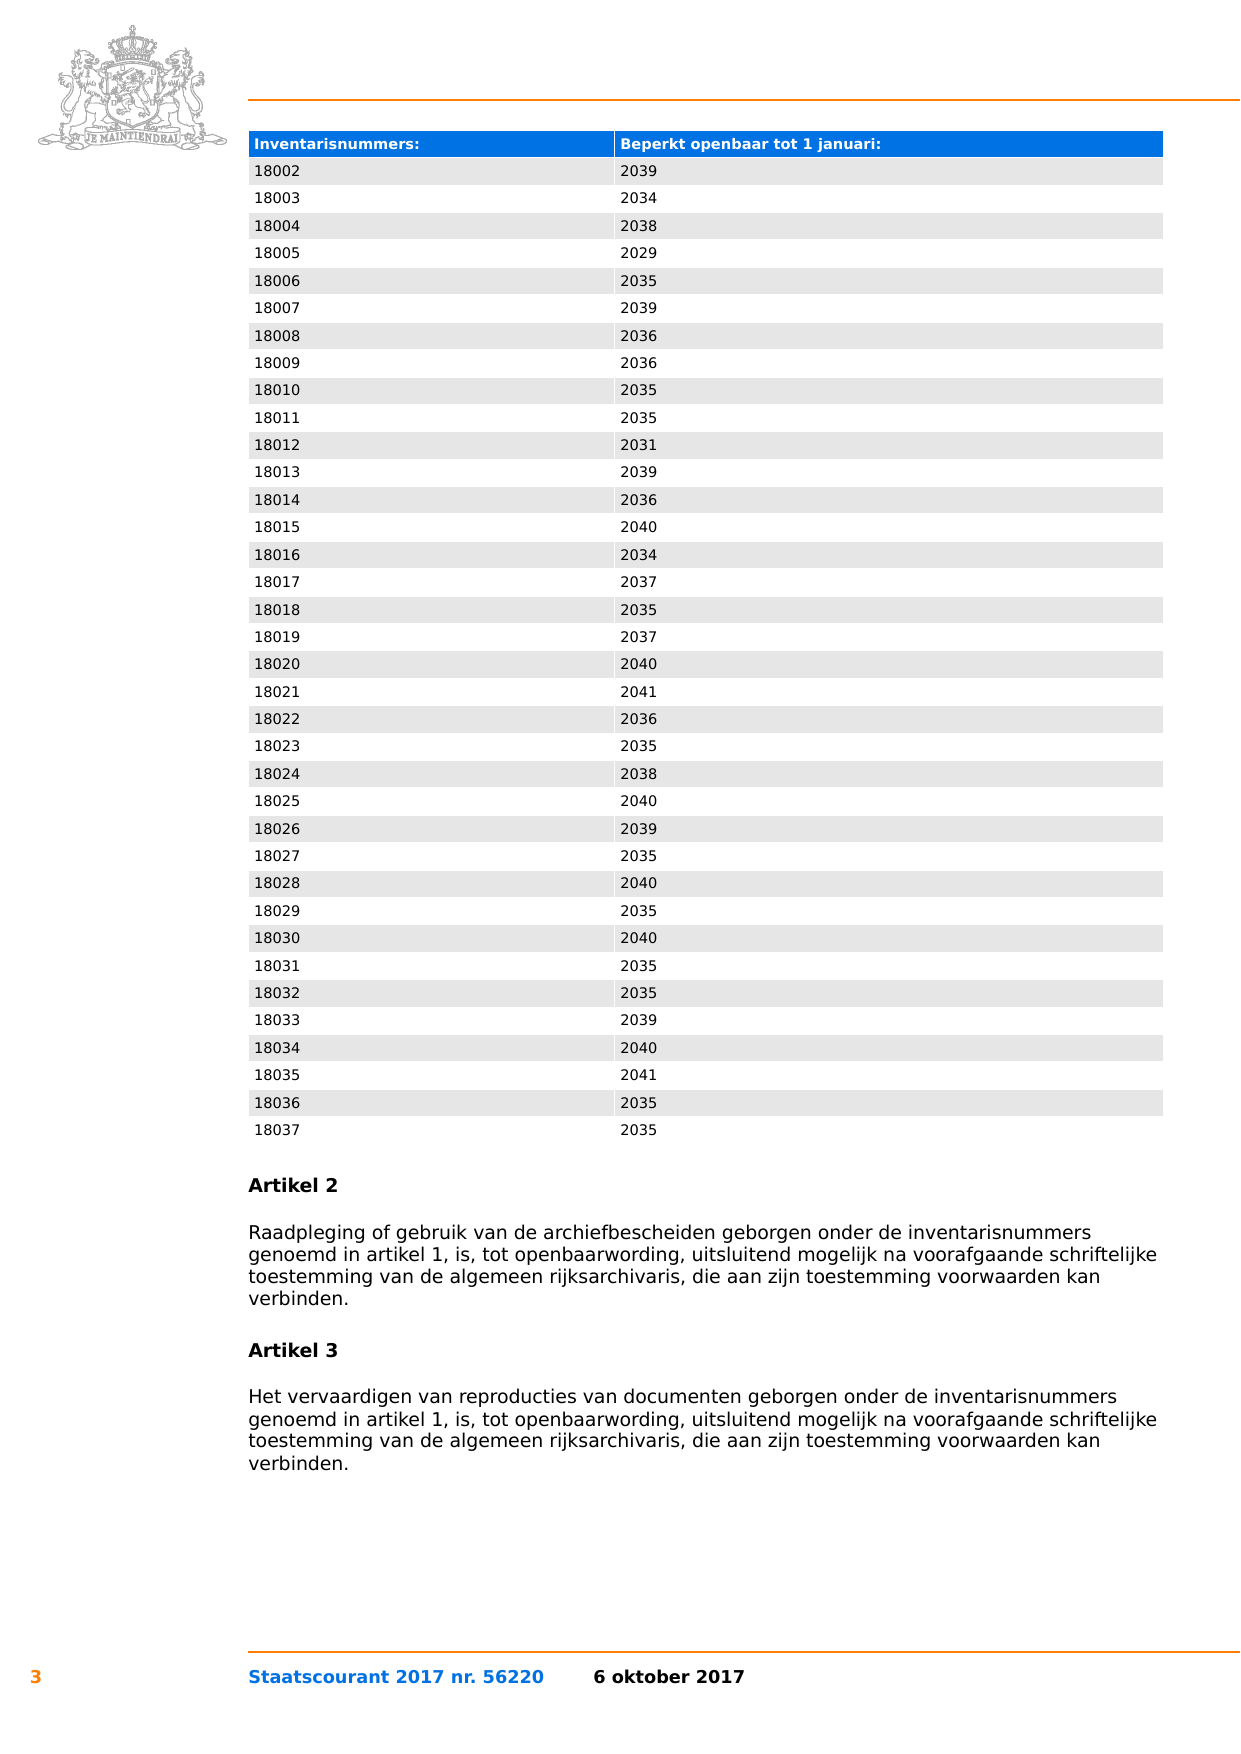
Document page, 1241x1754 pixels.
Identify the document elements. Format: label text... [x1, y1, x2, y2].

table_cell 2038 [615, 213, 1163, 239]
table_cell 2039 [615, 460, 1163, 486]
table_cell 18030 [249, 925, 614, 952]
table_cell 2035 [615, 980, 1163, 1007]
table_cell 18027 [249, 843, 614, 869]
table_header Inventarisnummers: [249, 131, 614, 157]
table_cell 18032 [249, 980, 614, 1007]
table_cell 18018 [249, 597, 614, 623]
table_cell 2034 [615, 542, 1163, 568]
subtitle Artikel 2 [248, 1174, 1163, 1197]
table_cell 2035 [615, 843, 1163, 869]
table_cell 18009 [249, 350, 614, 376]
table_cell 18019 [249, 624, 614, 650]
table_cell 2036 [615, 487, 1163, 513]
table_cell 2039 [615, 158, 1163, 185]
table_cell 18014 [249, 487, 614, 513]
table_cell 18024 [249, 761, 614, 787]
table_cell 18025 [249, 789, 614, 815]
table_cell 18007 [249, 295, 614, 322]
table_cell 18029 [249, 898, 614, 924]
table_cell 18016 [249, 542, 614, 568]
table_cell 18035 [249, 1063, 614, 1089]
table_cell 18008 [249, 323, 614, 349]
table_cell 18011 [249, 405, 614, 431]
table_cell 18006 [249, 268, 614, 294]
table_cell 2036 [615, 323, 1163, 349]
table_cell 18033 [249, 1008, 614, 1034]
table_cell 2039 [615, 816, 1163, 842]
table_cell 2040 [615, 871, 1163, 897]
table_cell 18034 [249, 1035, 614, 1061]
table_cell 2029 [615, 241, 1163, 267]
table_cell 18002 [249, 158, 614, 185]
table_cell 2035 [615, 378, 1163, 404]
table_cell 2040 [615, 651, 1163, 678]
table_cell 2039 [615, 1008, 1163, 1034]
table_cell 2035 [615, 734, 1163, 760]
table_cell 18003 [249, 186, 614, 212]
table_cell 2035 [615, 597, 1163, 623]
table_cell 2036 [615, 706, 1163, 733]
table_cell 18026 [249, 816, 614, 842]
table_cell 18017 [249, 569, 614, 596]
table_cell 18021 [249, 679, 614, 705]
table_cell 2035 [615, 953, 1163, 979]
table_cell 2041 [615, 679, 1163, 705]
table_cell 2035 [615, 1090, 1163, 1116]
table_cell 2035 [615, 268, 1163, 294]
table_cell 2035 [615, 898, 1163, 924]
table_cell 18013 [249, 460, 614, 486]
table_cell 18028 [249, 871, 614, 897]
table_cell 2041 [615, 1063, 1163, 1089]
table_cell 2040 [615, 1035, 1163, 1061]
table_cell 2036 [615, 350, 1163, 376]
table_cell 18020 [249, 651, 614, 678]
table_cell 18023 [249, 734, 614, 760]
table_cell 2038 [615, 761, 1163, 787]
text Het vervaardigen van reproducties van documenten geborgen onder de inventarisnummers genoemd in artikel 1, is, tot openbaarwording, uitsluitend mogelijk na voorafgaande schriftelijke toestemming van de algemeen rijksarchivaris, die aan zijn toestemming voorwaarden kan verbinden. [248, 1386, 1163, 1474]
table_cell 18005 [249, 241, 614, 267]
text Raadpleging of gebruik van de archiefbescheiden geborgen onder de inventarisnummers genoemd in artikel 1, is, tot openbaarwording, uitsluitend mogelijk na voorafgaande schriftelijke toestemming van de algemeen rijksarchivaris, die aan zijn toestemming voorwaarden kan verbinden. [248, 1222, 1163, 1309]
table_cell 18004 [249, 213, 614, 239]
table_cell 18010 [249, 378, 614, 404]
table_cell 18031 [249, 953, 614, 979]
table_cell 2040 [615, 789, 1163, 815]
table_cell 18015 [249, 515, 614, 541]
table_cell 2031 [615, 432, 1163, 459]
table_cell 2040 [615, 925, 1163, 952]
table_cell 2037 [615, 624, 1163, 650]
table_cell 2039 [615, 295, 1163, 322]
table_cell 2040 [615, 515, 1163, 541]
table_cell 2037 [615, 569, 1163, 596]
table_cell 18012 [249, 432, 614, 459]
table_header Beperkt openbaar tot 1 januari: [615, 131, 1163, 157]
table_cell 18037 [249, 1117, 614, 1143]
subtitle Artikel 3 [248, 1339, 1163, 1361]
table_cell 18036 [249, 1090, 614, 1116]
table_cell 2034 [615, 186, 1163, 212]
picture [38, 25, 227, 150]
table_cell 2035 [615, 405, 1163, 431]
table_cell 18022 [249, 706, 614, 733]
table_cell 2035 [615, 1117, 1163, 1143]
